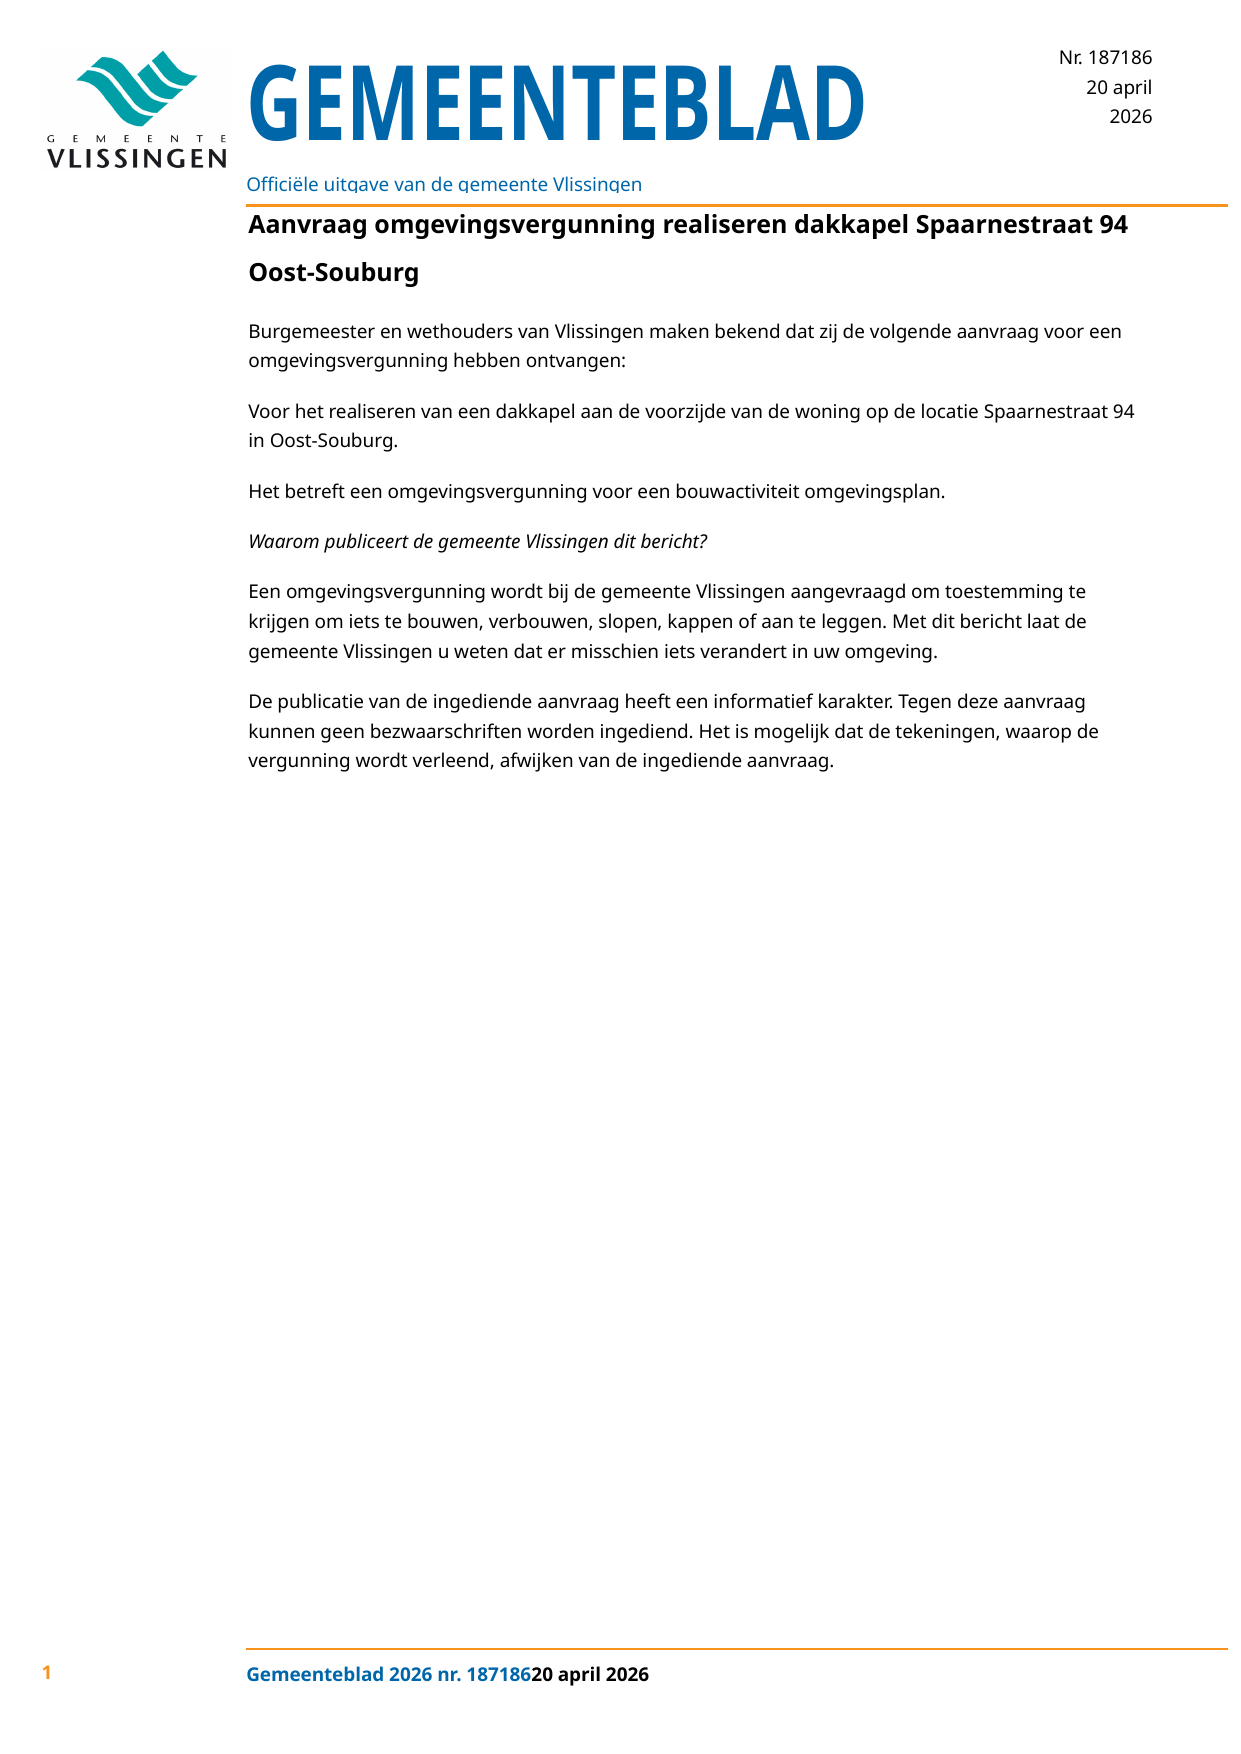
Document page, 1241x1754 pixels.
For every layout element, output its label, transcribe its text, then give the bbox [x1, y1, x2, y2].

text Een omgevingsvergunning wordt bij de gemeente Vlissingen aangevraagd om toestemming te krijgen om iets te bouwen, verbouwen, slopen, kappen of aan te leggen. Met dit bericht laat de gemeente Vlissingen u weten dat er misschien iets verandert in uw omgeving. [248, 579, 1152, 664]
text Aanvraag omgevingsvergunning realiseren dakkapel Spaarnestraat 94 Oost-Souburg [248, 207, 1152, 288]
text Burgemeester en wethouders van Vlissingen maken bekend dat zij de volgende aanvraag voor een omgevingsvergunning hebben ontvangen: [248, 318, 1152, 373]
text Voor het realiseren van een dakkapel aan de voorzijde van de woning op de locatie Spaarnestraat 94 in Oost-Souburg. [248, 398, 1152, 453]
picture [41, 47, 231, 172]
text De publicatie van de ingediende aanvraag heeft een informatief karakter. Tegen deze aanvraag kunnen geen bezwaarschriften worden ingediend. Het is mogelijk dat de tekeningen, waarop de vergunning wordt verleend, afwijken van de ingediende aanvraag. [248, 688, 1152, 773]
text Waarom publiceert de gemeente Vlissingen dit bericht? [248, 528, 1152, 554]
text Het betreft een omgevingsvergunning voor een bouwactiviteit omgevingsplan. [248, 478, 1152, 504]
